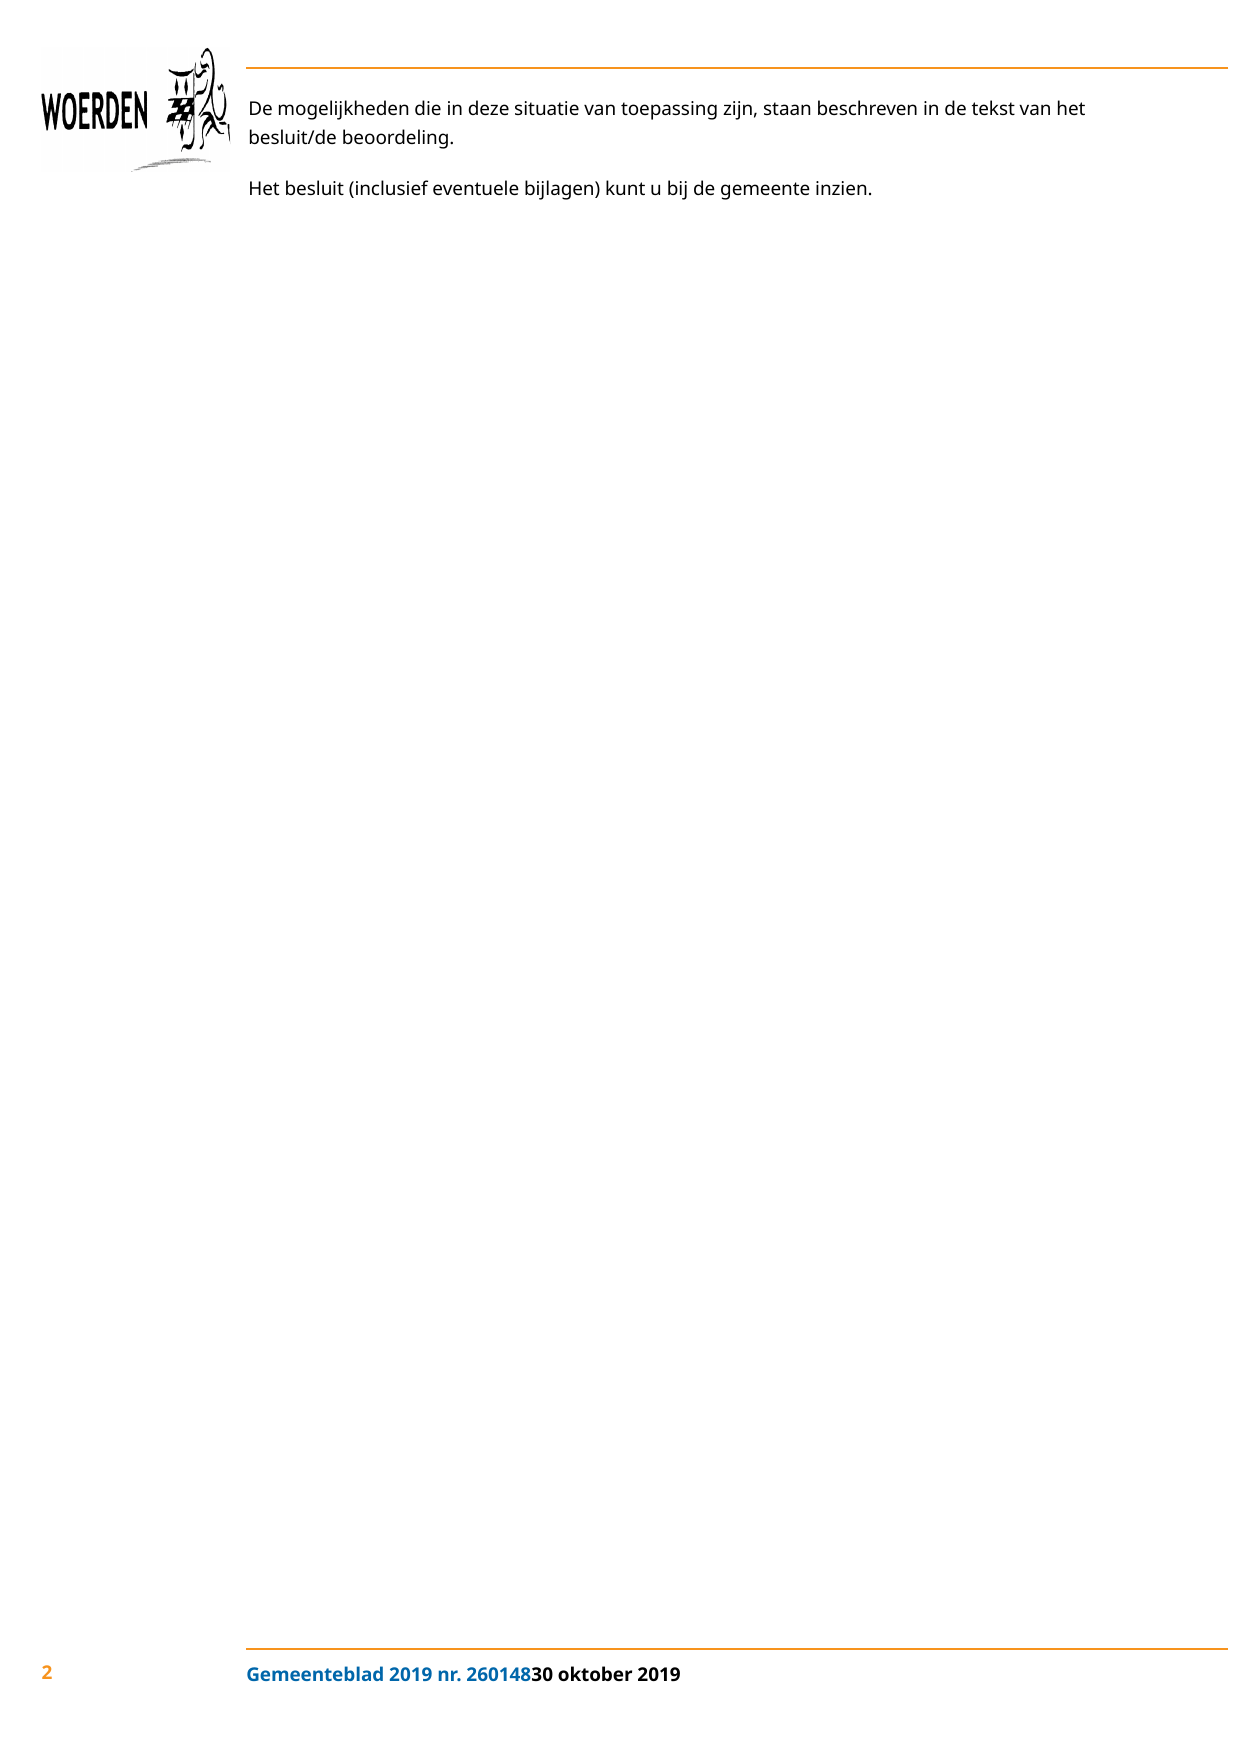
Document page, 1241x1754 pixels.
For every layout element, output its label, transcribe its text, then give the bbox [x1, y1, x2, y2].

text De mogelijkheden die in deze situatie van toepassing zijn, staan beschreven in de tekst van het besluit/de beoordeling. [248, 95, 1152, 150]
text Het besluit (inclusief eventuele bijlagen) kunt u bij de gemeente inzien. [248, 175, 1152, 201]
picture [41, 47, 231, 172]
